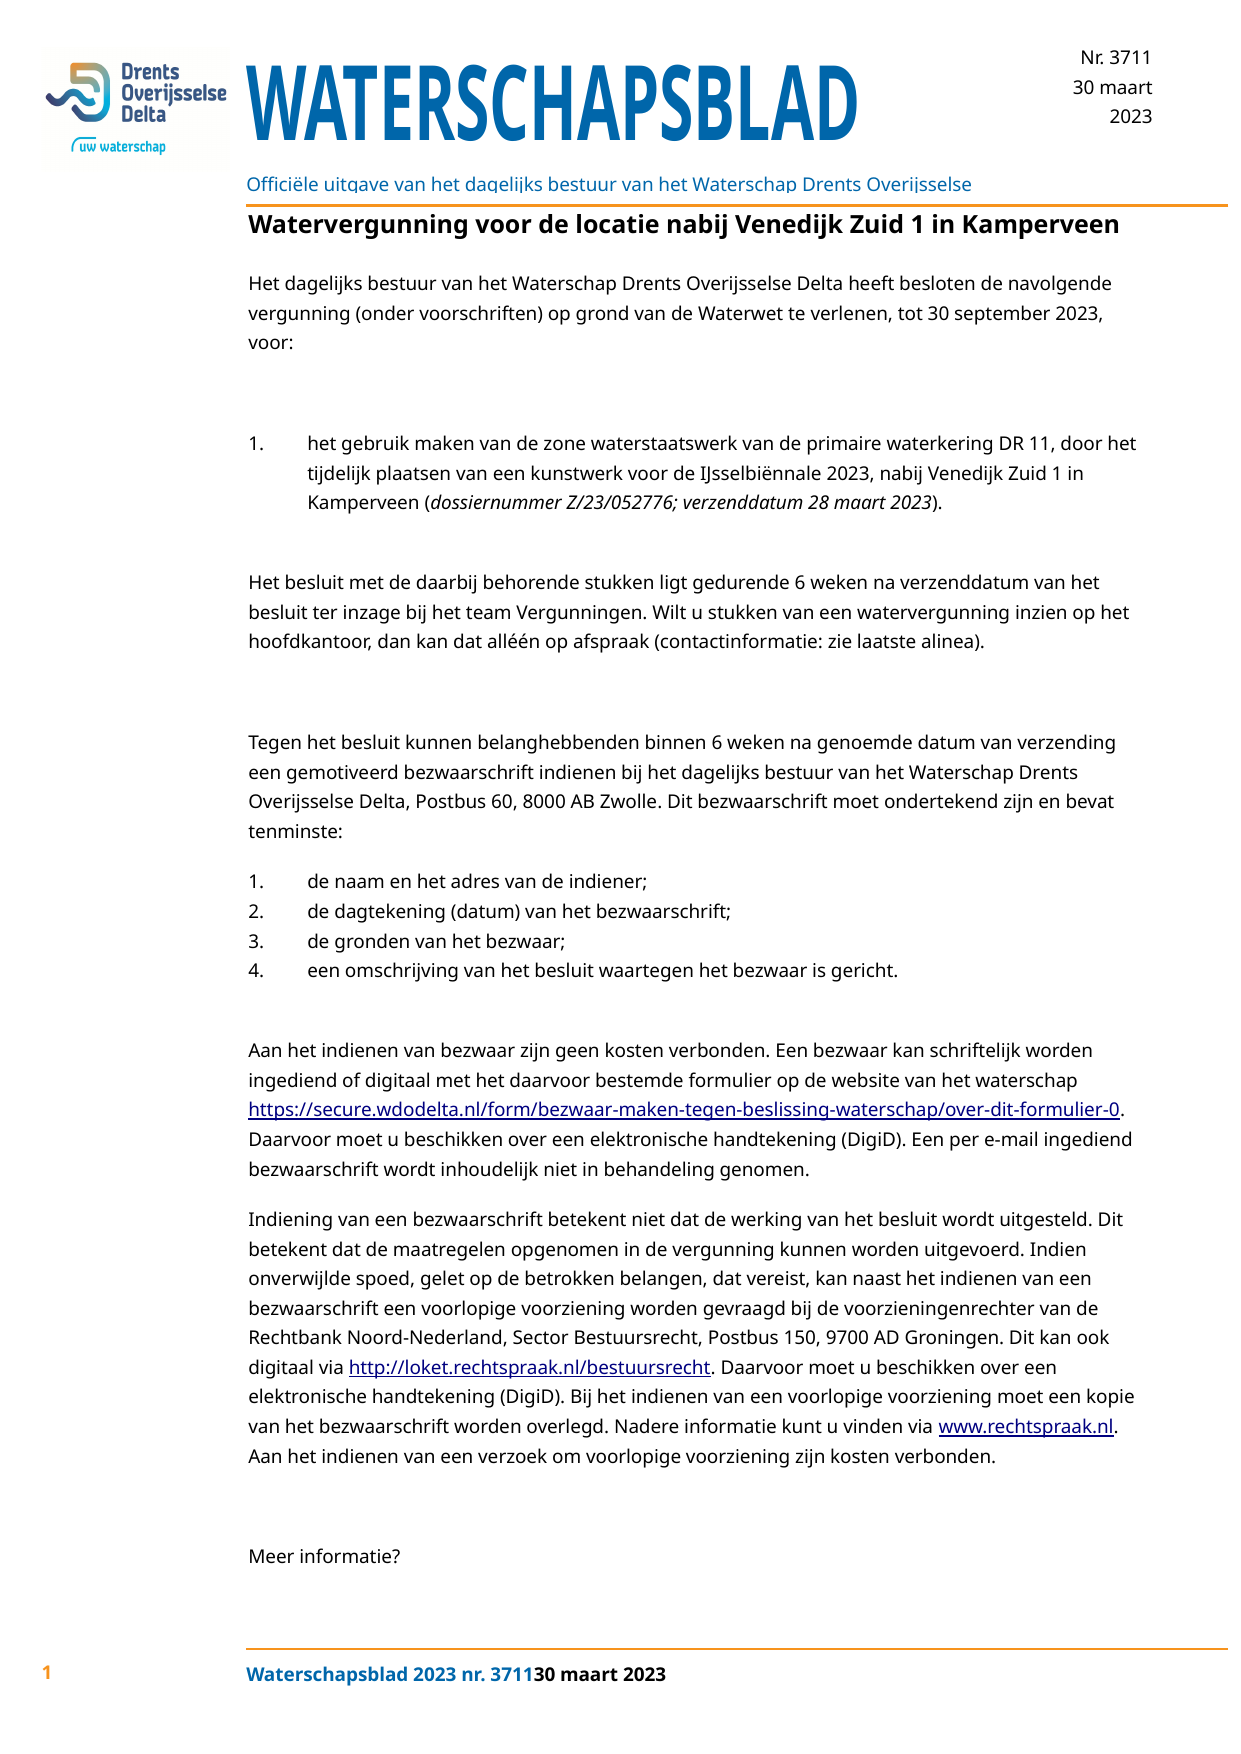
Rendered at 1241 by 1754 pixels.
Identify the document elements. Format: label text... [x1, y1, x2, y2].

list de gronden van het bezwaar; [248, 928, 1152, 953]
text Meer informatie? [248, 1544, 1152, 1569]
text Het besluit met de daarbij behorende stukken ligt gedurende 6 weken na verzenddatum van het besluit ter inzage bij het team Vergunningen. Wilt u stukken van een watervergunning inzien op het hoofdkantoor, dan kan dat alléén op afspraak (contactinformatie: zie laatste alinea). [248, 569, 1152, 654]
text Tegen het besluit kunnen belanghebbenden binnen 6 weken na genoemde datum van verzending een gemotiveerd bezwaarschrift indienen bij het dagelijks bestuur van het Waterschap Drents Overijsselse Delta, Postbus 60, 8000 AB Zwolle. Dit bezwaarschrift moet ondertekend zijn en bevat tenminste: [248, 729, 1152, 844]
text Aan het indienen van bezwaar zijn geen kosten verbonden. Een bezwaar kan schriftelijk worden ingediend of digitaal met het daarvoor bestemde formulier op de website van het waterschap https://secure.wdodelta.nl/form/bezwaar-maken-tegen-beslissing-waterschap/over-dit-formulier-0. Daarvoor moet u beschikken over een elektronische handtekening (DigiD). Een per e-mail ingediend bezwaarschrift wordt inhoudelijk niet in behandeling genomen. [248, 1037, 1152, 1181]
list de dagtekening (datum) van het bezwaarschrift; [248, 898, 1152, 924]
text Indiening van een bezwaarschrift betekent niet dat de werking van het besluit wordt uitgesteld. Dit betekent dat de maatregelen opgenomen in de vergunning kunnen worden uitgevoerd. Indien onverwijlde spoed, gelet op de betrokken belangen, dat vereist, kan naast het indienen van een bezwaarschrift een voorlopige voorziening worden gevraagd bij de voorzieningenrechter van de Rechtbank Noord-Nederland, Sector Bestuursrecht, Postbus 150, 9700 AD Groningen. Dit kan ook digitaal via http://loket.rechtspraak.nl/bestuursrecht. Daarvoor moet u beschikken over een elektronische handtekening (DigiD). Bij het indienen van een voorlopige voorziening moet een kopie van het bezwaarschrift worden overlegd. Nadere informatie kunt u vinden via www.rechtspraak.nl. Aan het indienen van een verzoek om voorlopige voorziening zijn kosten verbonden. [248, 1206, 1152, 1468]
list het gebruik maken van de zone waterstaatswerk van de primaire waterkering DR 11, door het tijdelijk plaatsen van een kunstwerk voor de IJsselbiënnale 2023, nabij Venedijk Zuid 1 in Kamperveen (dossiernummer Z/23/052776; verzenddatum 28 maart 2023). [248, 430, 1152, 515]
list een omschrijving van het besluit waartegen het bezwaar is gericht. [248, 957, 1152, 983]
list de naam en het adres van de indiener; [248, 869, 1152, 894]
text Watervergunning voor de locatie nabij Venedijk Zuid 1 in Kamperveen [248, 207, 1152, 241]
picture [41, 47, 231, 172]
text Het dagelijks bestuur van het Waterschap Drents Overijsselse Delta heeft besloten de navolgende vergunning (onder voorschriften) op grond van de Waterwet te verlenen, tot 30 september 2023, voor: [248, 270, 1152, 355]
